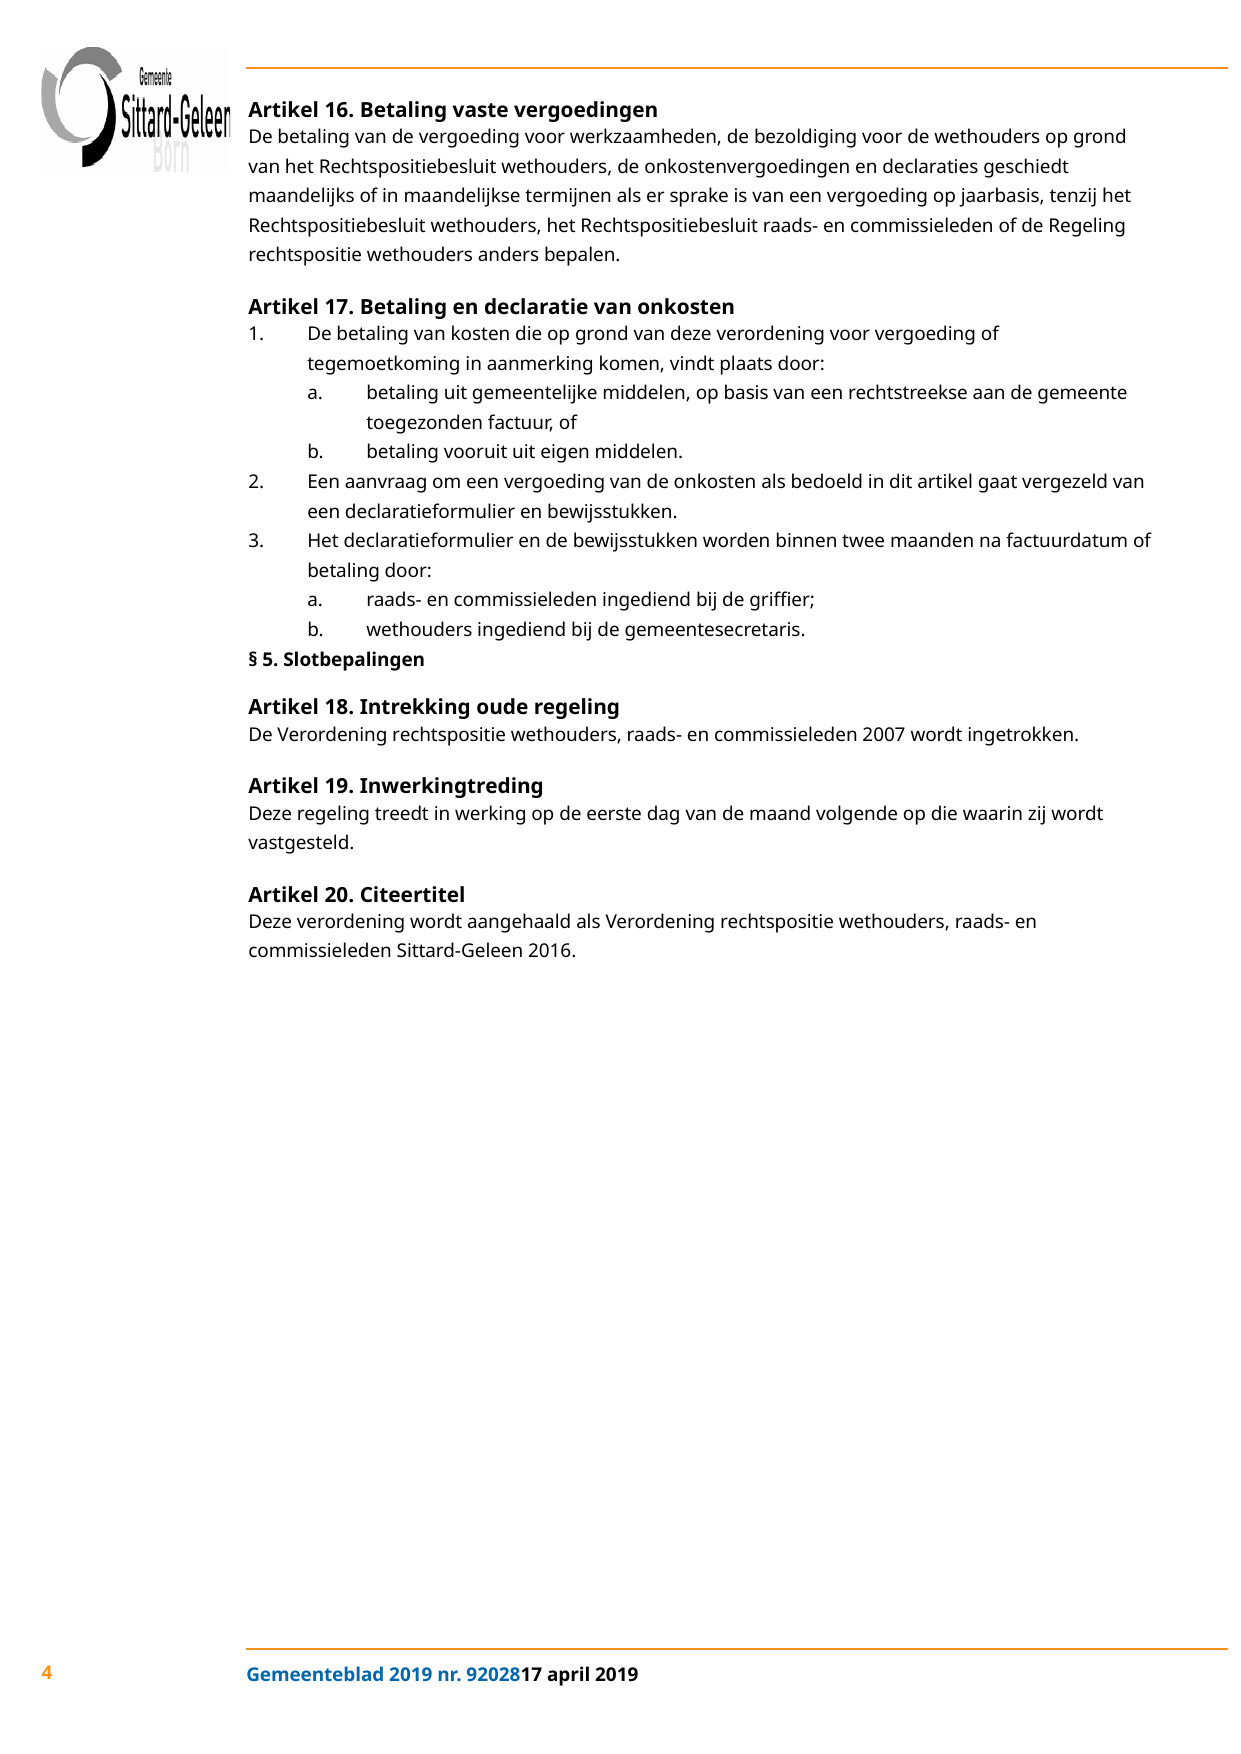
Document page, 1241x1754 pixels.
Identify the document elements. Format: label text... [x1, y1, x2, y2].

list betaling uit gemeentelijke middelen, op basis van een rechtstreekse aan de gemeente toegezonden factuur, of [307, 379, 1152, 435]
text De Verordening rechtspositie wethouders, raads- en commissieleden 2007 wordt ingetrokken. [248, 721, 1152, 747]
text Artikel 20. Citeertitel [248, 880, 1152, 908]
text § 5. Slotbepalingen [248, 646, 1152, 672]
text De betaling van de vergoeding voor werkzaamheden, de bezoldiging voor de wethouders op grond van het Rechtspositiebesluit wethouders, de onkostenvergoedingen en declaraties geschiedt maandelijks of in maandelijkse termijnen als er sprake is van een vergoeding op jaarbasis, tenzij het Rechtspositiebesluit wethouders, het Rechtspositiebesluit raads- en commissieleden of de Regeling rechtspositie wethouders anders bepalen. [248, 123, 1152, 267]
list Een aanvraag om een vergoeding van de onkosten als bedoeld in dit artikel gaat vergezeld van een declaratieformulier en bewijsstukken. [248, 468, 1152, 524]
text Deze regeling treedt in werking op de eerste dag van de maand volgende op die waarin zij wordt vastgesteld. [248, 800, 1152, 855]
text Artikel 19. Inwerkingtreding [248, 771, 1152, 800]
text Artikel 17. Betaling en declaratie van onkosten [248, 292, 1152, 320]
list wethouders ingediend bij de gemeentesecretaris. [307, 616, 1152, 642]
list raads- en commissieleden ingediend bij de griffier; [307, 587, 1152, 612]
text Deze verordening wordt aangehaald als Verordening rechtspositie wethouders, raads- en commissieleden Sittard-Geleen 2016. [248, 908, 1152, 963]
text Artikel 16. Betaling vaste vergoedingen [248, 95, 1152, 123]
list De betaling van kosten die op grond van deze verordening voor vergoeding of tegemoetkoming in aanmerking komen, vindt plaats door: [248, 320, 1152, 376]
picture [41, 47, 231, 172]
list Het declaratieformulier en de bewijsstukken worden binnen twee maanden na factuurdatum of betaling door: [248, 527, 1152, 583]
text Artikel 18. Intrekking oude regeling [248, 692, 1152, 721]
list betaling vooruit uit eigen middelen. [307, 439, 1152, 464]
